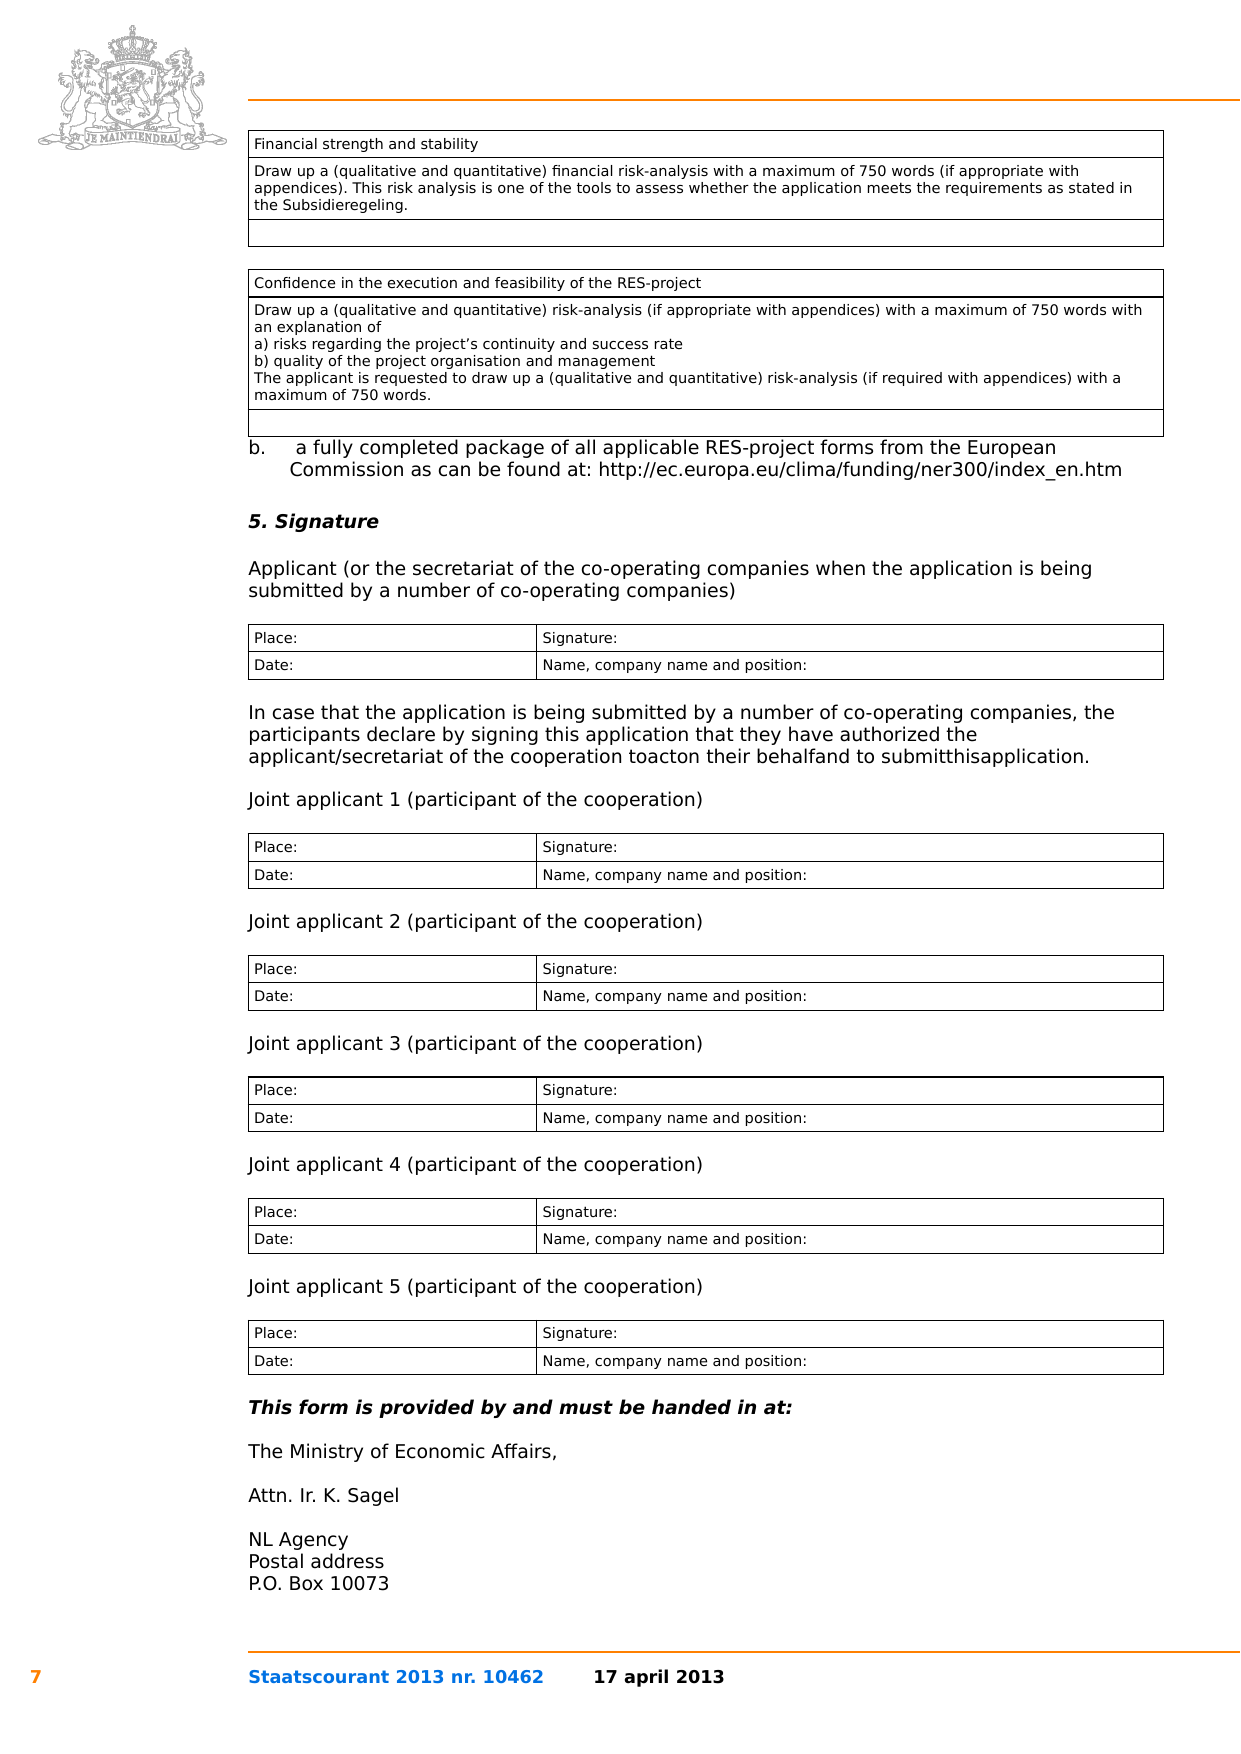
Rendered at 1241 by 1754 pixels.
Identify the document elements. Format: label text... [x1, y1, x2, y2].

table_cell Date: [249, 1226, 536, 1253]
table_header Place: [249, 625, 536, 651]
table_header Place: [249, 1078, 536, 1104]
table_cell Date: [249, 1348, 536, 1374]
table_header Signature: [537, 1078, 1163, 1104]
table_cell Name, company name and position: [537, 652, 1163, 679]
table_header Confidence in the execution and feasibility of the RES-project [249, 270, 1163, 296]
text Postal address [248, 1551, 1163, 1573]
subtitle 5. Signature [248, 511, 1163, 533]
table_cell Date: [249, 983, 536, 1009]
table_cell Draw up a (qualitative and quantitative) risk-analysis (if appropriate with appendices) with a maximum of 750 words with an explanation of a) risks regarding the project’s continuity and success rate b) quality of the project organisation and management The applicant is requested to draw up a (qualitative and quantitative) risk-analysis (if required with appendices) with a maximum of 750 words. [249, 298, 1163, 409]
text This form is provided by and must be handed in at: [248, 1397, 1163, 1419]
table_cell [249, 410, 1163, 436]
table_cell Draw up a (qualitative and quantitative) financial risk-analysis with a maximum of 750 words (if appropriate with appendices). This risk analysis is one of the tools to assess whether the application meets the requirements as stated in the Subsidieregeling. [249, 158, 1163, 219]
table_header Signature: [537, 625, 1163, 651]
text The Ministry of Economic Affairs, [248, 1441, 1163, 1463]
table_header Place: [249, 956, 536, 982]
text Joint applicant 4 (participant of the cooperation) [248, 1154, 1163, 1176]
table_header Signature: [537, 834, 1163, 861]
table_header Place: [249, 1199, 536, 1225]
table_cell Date: [249, 652, 536, 679]
table_cell Name, company name and position: [537, 1105, 1163, 1131]
text P.O. Box 10073 [248, 1573, 1163, 1595]
table_header Place: [249, 1321, 536, 1347]
text Applicant (or the secretariat of the co-operating companies when the application is being submitted by a number of co-operating companies) [248, 558, 1163, 602]
text Joint applicant 5 (participant of the cooperation) [248, 1276, 1163, 1298]
table_header Signature: [537, 1321, 1163, 1347]
table_cell Name, company name and position: [537, 983, 1163, 1009]
table_header Signature: [537, 956, 1163, 982]
text b. a fully completed package of all applicable RES-project forms from the European Commission as can be found at: http://ec.europa.eu/clima/funding/ner300/index_en.htm [248, 437, 1163, 481]
text Joint applicant 2 (participant of the cooperation) [248, 911, 1163, 933]
table_header Signature: [537, 1199, 1163, 1225]
text Attn. Ir. K. Sagel [248, 1485, 1163, 1507]
table_cell Date: [249, 862, 536, 888]
table_header Place: [249, 834, 536, 861]
table_cell Date: [249, 1105, 536, 1131]
text In case that the application is being submitted by a number of co-operating companies, the participants declare by signing this application that they have authorized the applicant/secretariat of the cooperation toacton their behalfand to submitthisapplication. [248, 702, 1163, 767]
picture [38, 25, 227, 150]
table_cell Name, company name and position: [537, 862, 1163, 888]
table_header Financial strength and stability [249, 131, 1163, 157]
table_cell Name, company name and position: [537, 1226, 1163, 1253]
table_cell Name, company name and position: [537, 1348, 1163, 1374]
text Joint applicant 3 (participant of the cooperation) [248, 1032, 1163, 1054]
text Joint applicant 1 (participant of the cooperation) [248, 789, 1163, 811]
table_cell [249, 220, 1163, 246]
text NL Agency [248, 1529, 1163, 1551]
